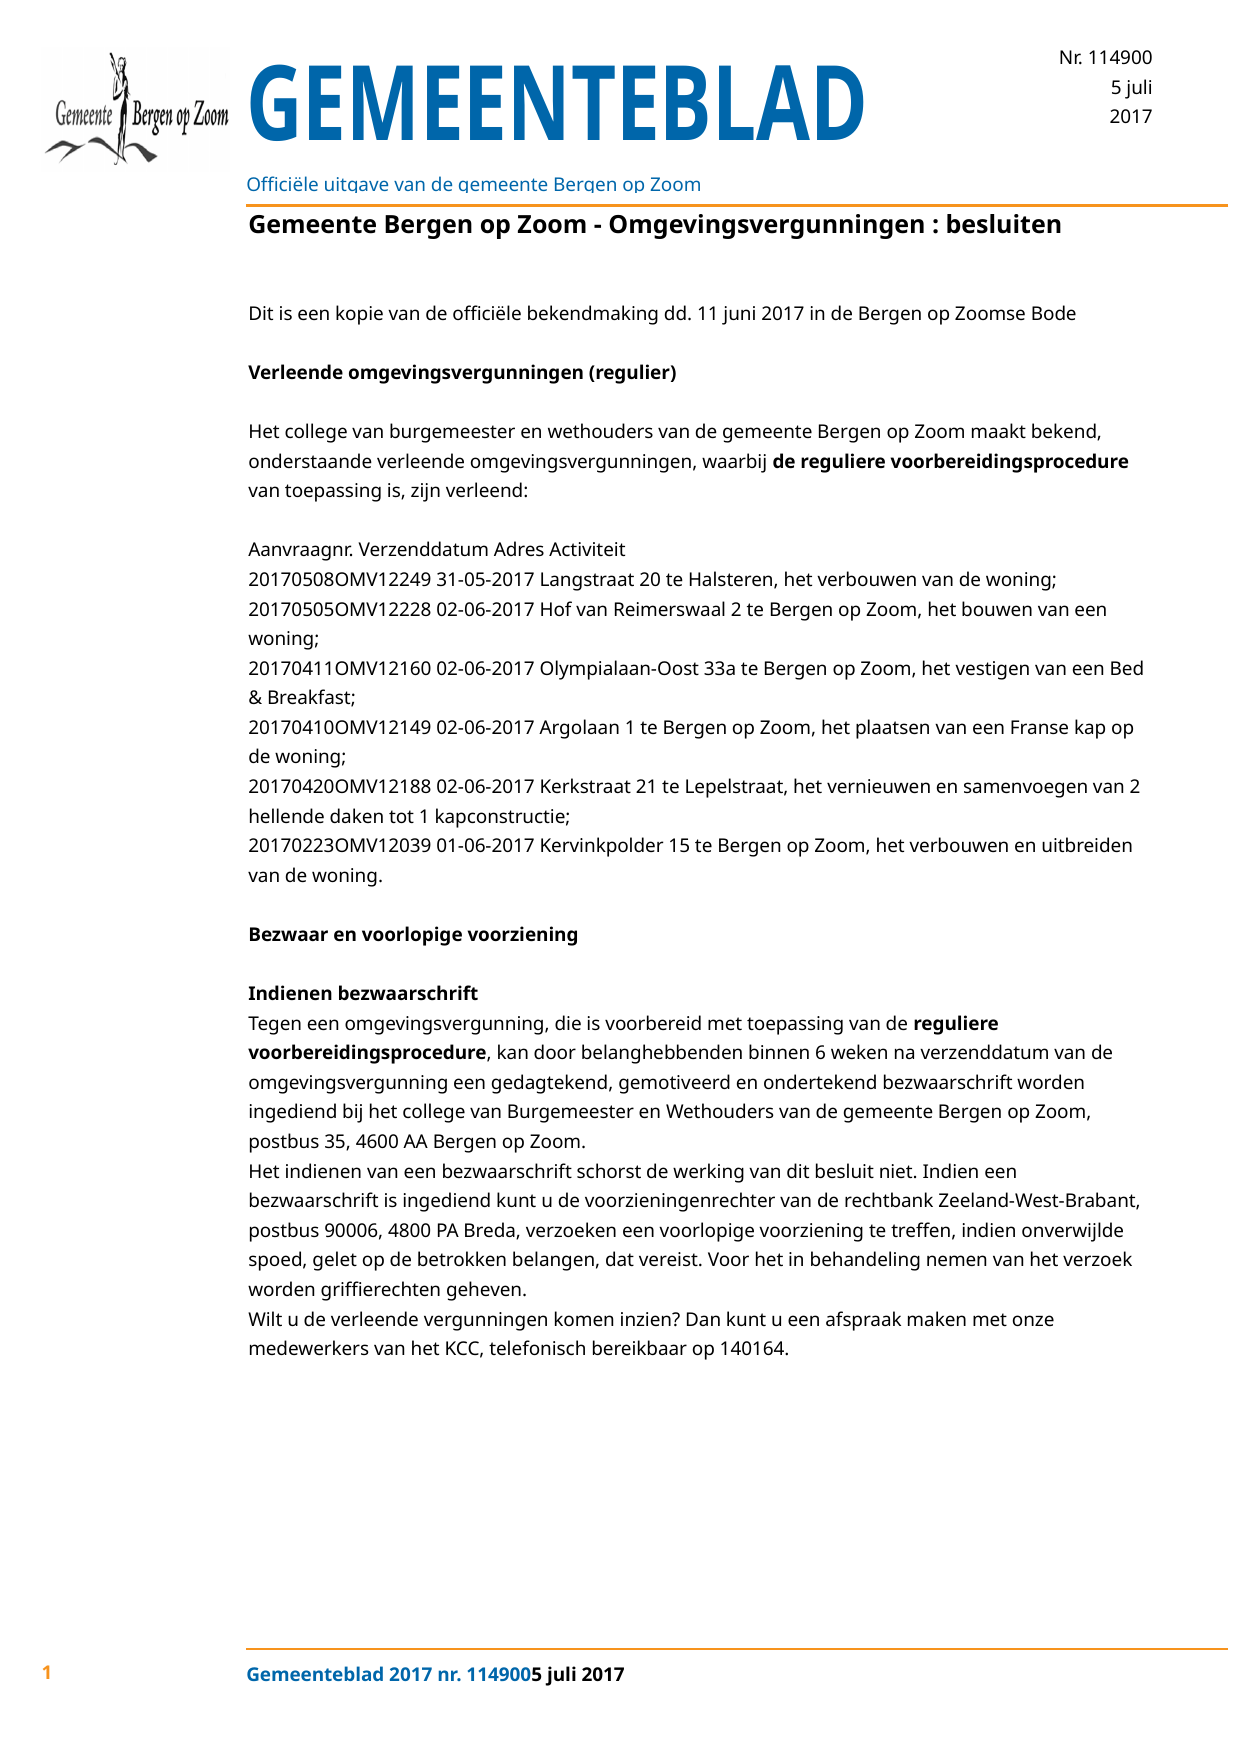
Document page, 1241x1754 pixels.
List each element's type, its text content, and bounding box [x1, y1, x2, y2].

text Bezwaar en voorlopige voorziening [248, 921, 1152, 947]
text Indienen bezwaarschrift [248, 980, 1152, 1006]
text 20170508OMV12249 31-05-2017 Langstraat 20 te Halsteren, het verbouwen van de woning; [248, 566, 1152, 592]
text Tegen een omgevingsvergunning, die is voorbereid met toepassing van de reguliere voorbereidingsprocedure, kan door belanghebbenden binnen 6 weken na verzenddatum van de omgevingsvergunning een gedagtekend, gemotiveerd en ondertekend bezwaarschrift worden ingediend bij het college van Burgemeester en Wethouders van de gemeente Bergen op Zoom, postbus 35, 4600 AA Bergen op Zoom. [248, 1010, 1152, 1154]
text 20170505OMV12228 02-06-2017 Hof van Reimerswaal 2 te Bergen op Zoom, het bouwen van een woning; [248, 596, 1152, 651]
picture [41, 47, 231, 172]
text Aanvraagnr. Verzenddatum Adres Activiteit [248, 537, 1152, 562]
text 20170223OMV12039 01-06-2017 Kervinkpolder 15 te Bergen op Zoom, het verbouwen en uitbreiden van de woning. [248, 832, 1152, 888]
text Het college van burgemeester en wethouders van de gemeente Bergen op Zoom maakt bekend, onderstaande verleende omgevingsvergunningen, waarbij de reguliere voorbereidingsprocedure van toepassing is, zijn verleend: [248, 418, 1152, 503]
text 20170410OMV12149 02-06-2017 Argolaan 1 te Bergen op Zoom, het plaatsen van een Franse kap op de woning; [248, 714, 1152, 769]
text Het indienen van een bezwaarschrift schorst de werking van dit besluit niet. Indien een bezwaarschrift is ingediend kunt u de voorzieningenrechter van de rechtbank Zeeland-West-Brabant, postbus 90006, 4800 PA Breda, verzoeken een voorlopige voorziening te treffen, indien onverwijlde spoed, gelet op de betrokken belangen, dat vereist. Voor het in behandeling nemen van het verzoek worden griffierechten geheven. [248, 1158, 1152, 1302]
text Wilt u de verleende vergunningen komen inzien? Dan kunt u een afspraak maken met onze medewerkers van het KCC, telefonisch bereikbaar op 140164. [248, 1306, 1152, 1361]
text 20170420OMV12188 02-06-2017 Kerkstraat 21 te Lepelstraat, het vernieuwen en samenvoegen van 2 hellende daken tot 1 kapconstructie; [248, 773, 1152, 828]
text Dit is een kopie van de officiële bekendmaking dd. 11 juni 2017 in de Bergen op Zoomse Bode [248, 300, 1152, 326]
text Gemeente Bergen op Zoom - Omgevingsvergunningen : besluiten [248, 207, 1152, 241]
text Verleende omgevingsvergunningen (regulier) [248, 359, 1152, 385]
text 20170411OMV12160 02-06-2017 Olympialaan-Oost 33a te Bergen op Zoom, het vestigen van een Bed & Breakfast; [248, 655, 1152, 710]
